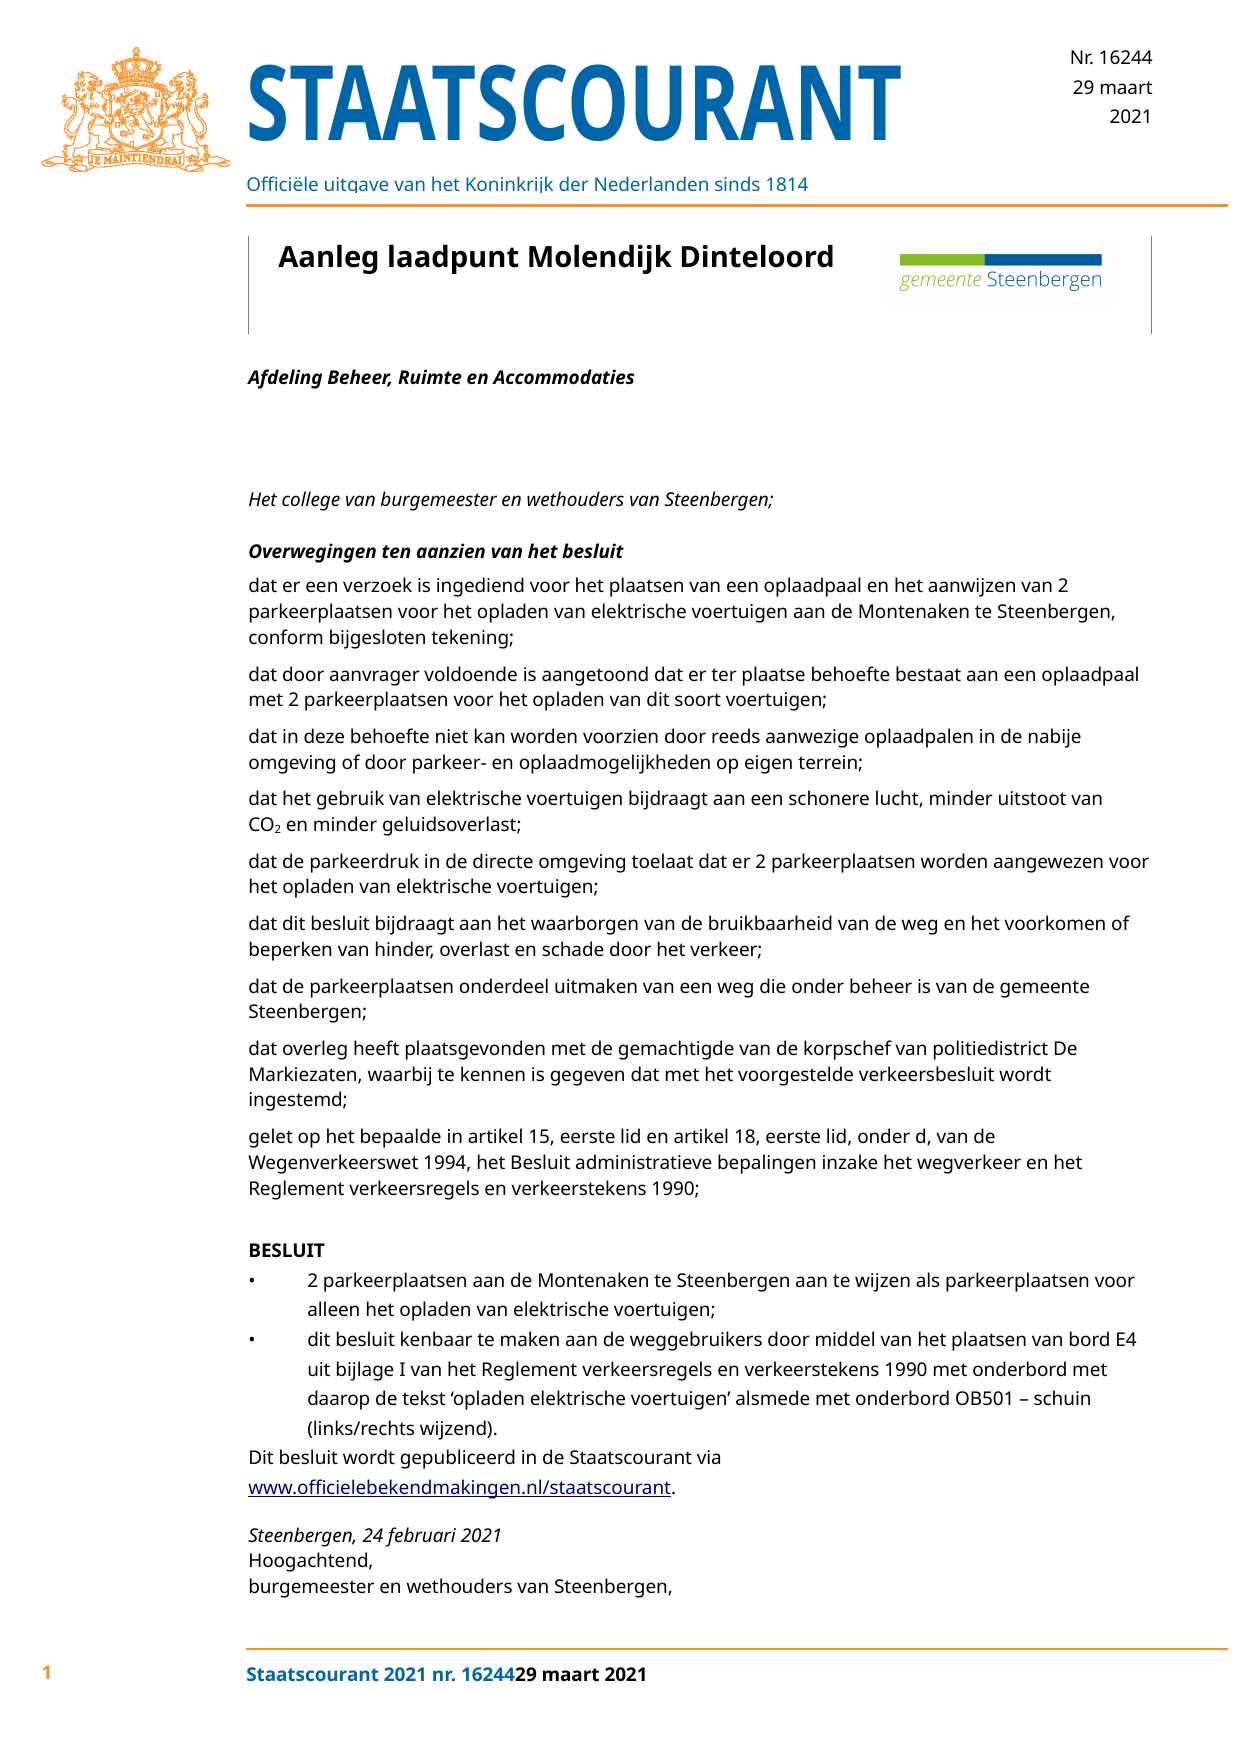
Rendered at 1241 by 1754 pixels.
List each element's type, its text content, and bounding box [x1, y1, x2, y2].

picture [41, 47, 231, 172]
text Dit besluit wordt gepubliceerd in de Staatscourant via www.officielebekendmakingen.nl/staatscourant. [248, 1444, 1152, 1500]
text dat de parkeerdruk in de directe omgeving toelaat dat er 2 parkeerplaatsen worden aangewezen voor het opladen van elektrische voertuigen; [248, 848, 1152, 899]
text gelet op het bepaalde in artikel 15, eerste lid en artikel 18, eerste lid, onder d, van de Wegenverkeerswet 1994, het Besluit administratieve bepalingen inzake het wegverkeer en het Reglement verkeersregels en verkeerstekens 1990; [248, 1123, 1152, 1201]
text dat dit besluit bijdraagt aan het waarborgen van de bruikbaarheid van de weg en het voorkomen of beperken van hinder, overlast en schade door het verkeer; [248, 910, 1152, 962]
list dit besluit kenbaar te maken aan de weggebruikers door middel van het plaatsen van bord E4 uit bijlage I van het Reglement verkeersregels en verkeerstekens 1990 met onderbord met daarop de tekst ‘opladen elektrische voertuigen’ alsmede met onderbord OB501 – schuin (links/rechts wijzend). [248, 1326, 1152, 1441]
picture [882, 236, 1119, 309]
text dat overleg heeft plaatsgevonden met de gemachtigde van de korpschef van politiedistrict De Markiezaten, waarbij te kennen is gegeven dat met het voorgestelde verkeersbesluit wordt ingestemd; [248, 1035, 1152, 1112]
text dat het gebruik van elektrische voertuigen bijdraagt aan een schonere lucht, minder uitstoot van CO2 en minder geluidsoverlast; [248, 786, 1152, 837]
text Afdeling Beheer, Ruimte en Accommodaties [248, 364, 1152, 390]
text Het college van burgemeester en wethouders van Steenbergen; [248, 486, 1152, 512]
text dat de parkeerplaatsen onderdeel uitmaken van een weg die onder beheer is van de gemeente Steenbergen; [248, 973, 1152, 1024]
list 2 parkeerplaatsen aan de Montenaken te Steenbergen aan te wijzen als parkeerplaatsen voor alleen het opladen van elektrische voertuigen; [248, 1267, 1152, 1322]
text Steenbergen, 24 februari 2021 [248, 1522, 1152, 1548]
text burgemeester en wethouders van Steenbergen, [248, 1573, 1152, 1599]
text dat in deze behoefte niet kan worden voorzien door reeds aanwezige oplaadpalen in de nabije omgeving of door parkeer- en oplaadmogelijkheden op eigen terrein; [248, 723, 1152, 775]
text Hoogachtend, [248, 1548, 1152, 1573]
text Overwegingen ten aanzien van het besluit [248, 539, 1152, 564]
table_header Aanleg laadpunt Molendijk Dinteloord [249, 236, 850, 334]
text BESLUIT [248, 1237, 1152, 1263]
text dat door aanvrager voldoende is aangetoond dat er ter plaatse behoefte bestaat aan een oplaadpaal met 2 parkeerplaatsen voor het opladen van dit soort voertuigen; [248, 661, 1152, 712]
table_header [850, 236, 1151, 334]
text dat er een verzoek is ingediend voor het plaatsen van een oplaadpaal en het aanwijzen van 2 parkeerplaatsen voor het opladen van elektrische voertuigen aan de Montenaken te Steenbergen, conform bijgesloten tekening; [248, 573, 1152, 650]
